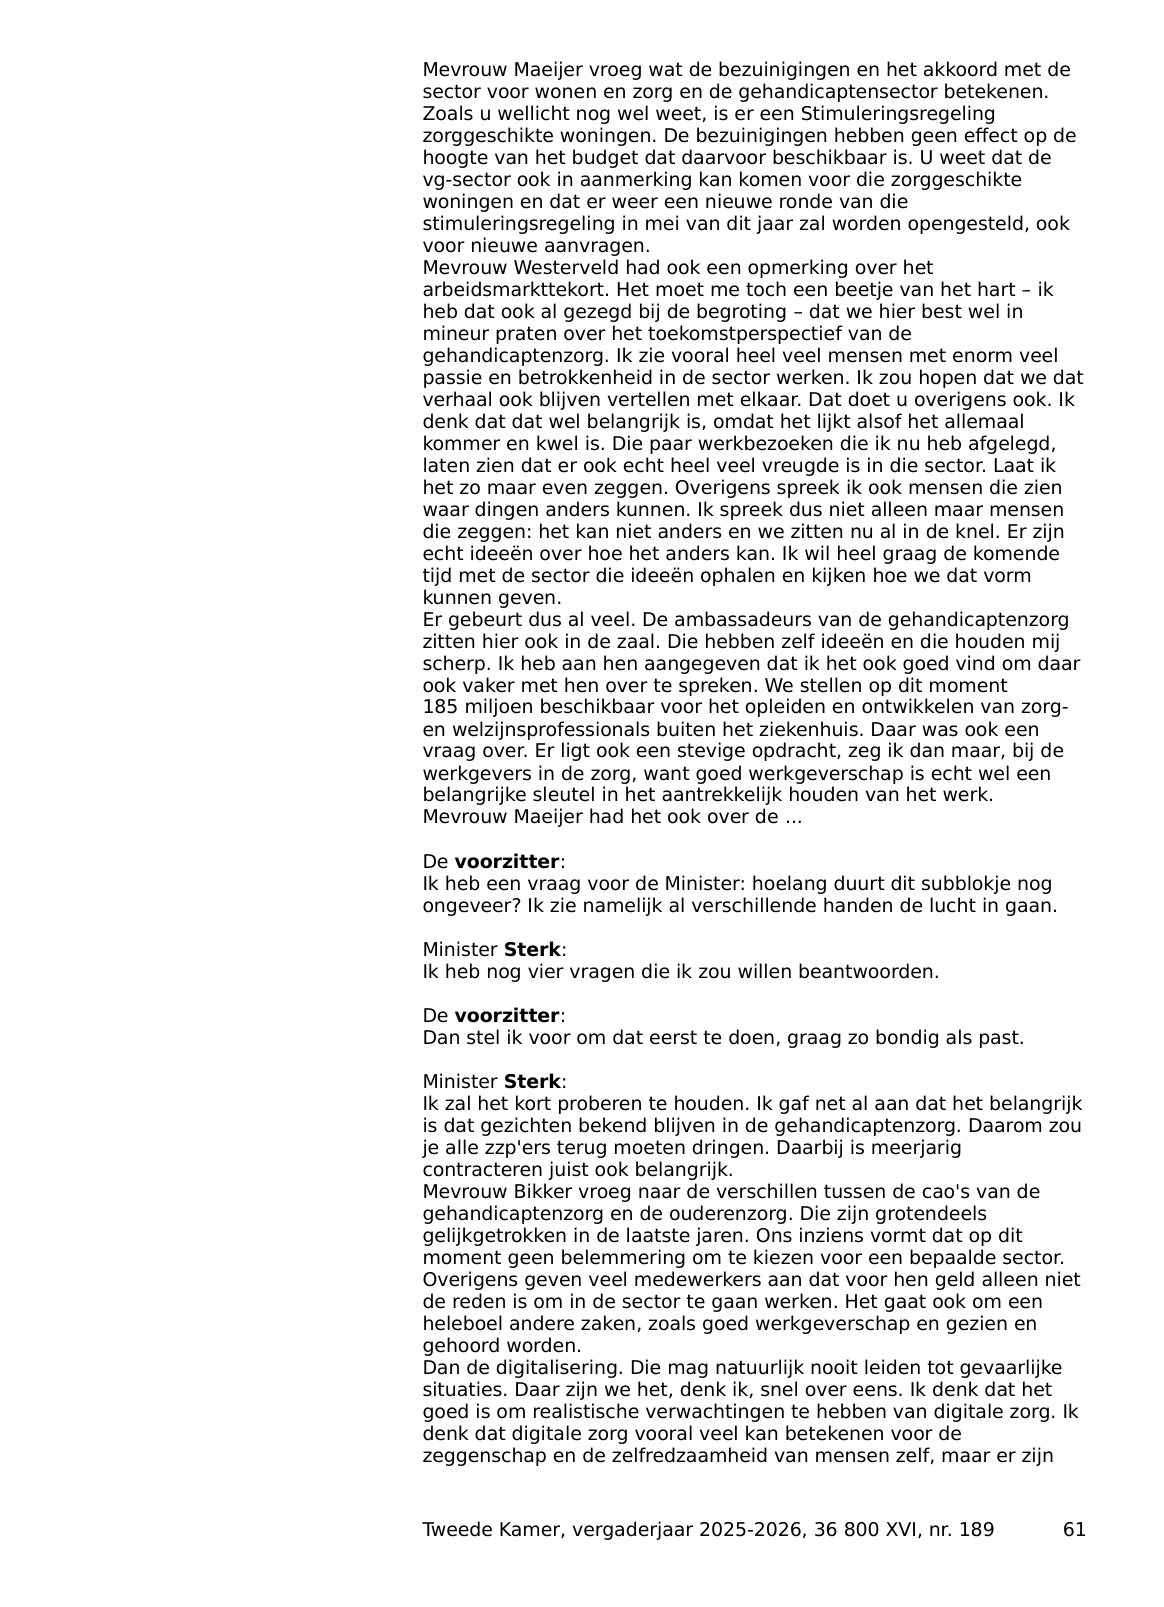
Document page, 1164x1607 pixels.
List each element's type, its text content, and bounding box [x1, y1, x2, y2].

text De voorzitter: [422, 1005, 1087, 1027]
text De voorzitter: [422, 851, 1087, 872]
text Ik heb een vraag voor de Minister: hoelang duurt dit subblokje nog ongeveer? Ik zie namelijk al verschillende handen de lucht in gaan. [422, 872, 1087, 916]
text Er gebeurt dus al veel. De ambassadeurs van de gehandicaptenzorg zitten hier ook in de zaal. Die hebben zelf ideeën en die houden mij scherp. Ik heb aan hen aangegeven dat ik het ook goed vind om daar ook vaker met hen over te spreken. We stellen op dit moment 185 miljoen beschikbaar voor het opleiden en ontwikkelen van zorg- en welzijnsprofessionals buiten het ziekenhuis. Daar was ook een vraag over. Er ligt ook een stevige opdracht, zeg ik dan maar, bij de werkgevers in de zorg, want goed werkgeverschap is echt wel een belangrijke sleutel in het aantrekkelijk houden van het werk. [422, 608, 1087, 806]
text Dan de digitalisering. Die mag natuurlijk nooit leiden tot gevaarlijke situaties. Daar zijn we het, denk ik, snel over eens. Ik denk dat het goed is om realistische verwachtingen te hebben van digitale zorg. Ik denk dat digitale zorg vooral veel kan betekenen voor de zeggenschap en de zelfredzaamheid van mensen zelf, maar er zijn [422, 1357, 1087, 1467]
text Mevrouw Westerveld had ook een opmerking over het arbeidsmarkttekort. Het moet me toch een beetje van het hart – ik heb dat ook al gezegd bij de begroting – dat we hier best wel in mineur praten over het toekomstperspectief van de gehandicaptenzorg. Ik zie vooral heel veel mensen met enorm veel passie en betrokkenheid in de sector werken. Ik zou hopen dat we dat verhaal ook blijven vertellen met elkaar. Dat doet u overigens ook. Ik denk dat dat wel belangrijk is, omdat het lijkt alsof het allemaal kommer en kwel is. Die paar werkbezoeken die ik nu heb afgelegd, laten zien dat er ook echt heel veel vreugde is in die sector. Laat ik het zo maar even zeggen. Overigens spreek ik ook mensen die zien waar dingen anders kunnen. Ik spreek dus niet alleen maar mensen die zeggen: het kan niet anders en we zitten nu al in de knel. Er zijn echt ideeën over hoe het anders kan. Ik wil heel graag de komende tijd met de sector die ideeën ophalen en kijken hoe we dat vorm kunnen geven. [422, 257, 1087, 608]
text Ik heb nog vier vragen die ik zou willen beantwoorden. [422, 961, 1087, 983]
text Mevrouw Maeijer had het ook over de ... [422, 806, 1087, 828]
text Minister Sterk: [422, 1071, 1087, 1093]
text Mevrouw Maeijer vroeg wat de bezuinigingen en het akkoord met de sector voor wonen en zorg en de gehandicaptensector betekenen. Zoals u wellicht nog wel weet, is er een Stimuleringsregeling zorggeschikte woningen. De bezuinigingen hebben geen effect op de hoogte van het budget dat daarvoor beschikbaar is. U weet dat de vg-sector ook in aanmerking kan komen voor die zorggeschikte woningen en dat er weer een nieuwe ronde van die stimuleringsregeling in mei van dit jaar zal worden opengesteld, ook voor nieuwe aanvragen. [422, 59, 1087, 257]
text Minister Sterk: [422, 939, 1087, 961]
text Mevrouw Bikker vroeg naar de verschillen tussen de cao's van de gehandicaptenzorg en de ouderenzorg. Die zijn grotendeels gelijkgetrokken in de laatste jaren. Ons inziens vormt dat op dit moment geen belemmering om te kiezen voor een bepaalde sector. Overigens geven veel medewerkers aan dat voor hen geld alleen niet de reden is om in de sector te gaan werken. Het gaat ook om een heleboel andere zaken, zoals goed werkgeverschap en gezien en gehoord worden. [422, 1181, 1087, 1357]
text Ik zal het kort proberen te houden. Ik gaf net al aan dat het belangrijk is dat gezichten bekend blijven in de gehandicaptenzorg. Daarom zou je alle zzp'ers terug moeten dringen. Daarbij is meerjarig contracteren juist ook belangrijk. [422, 1093, 1087, 1181]
text Dan stel ik voor om dat eerst te doen, graag zo bondig als past. [422, 1027, 1087, 1049]
